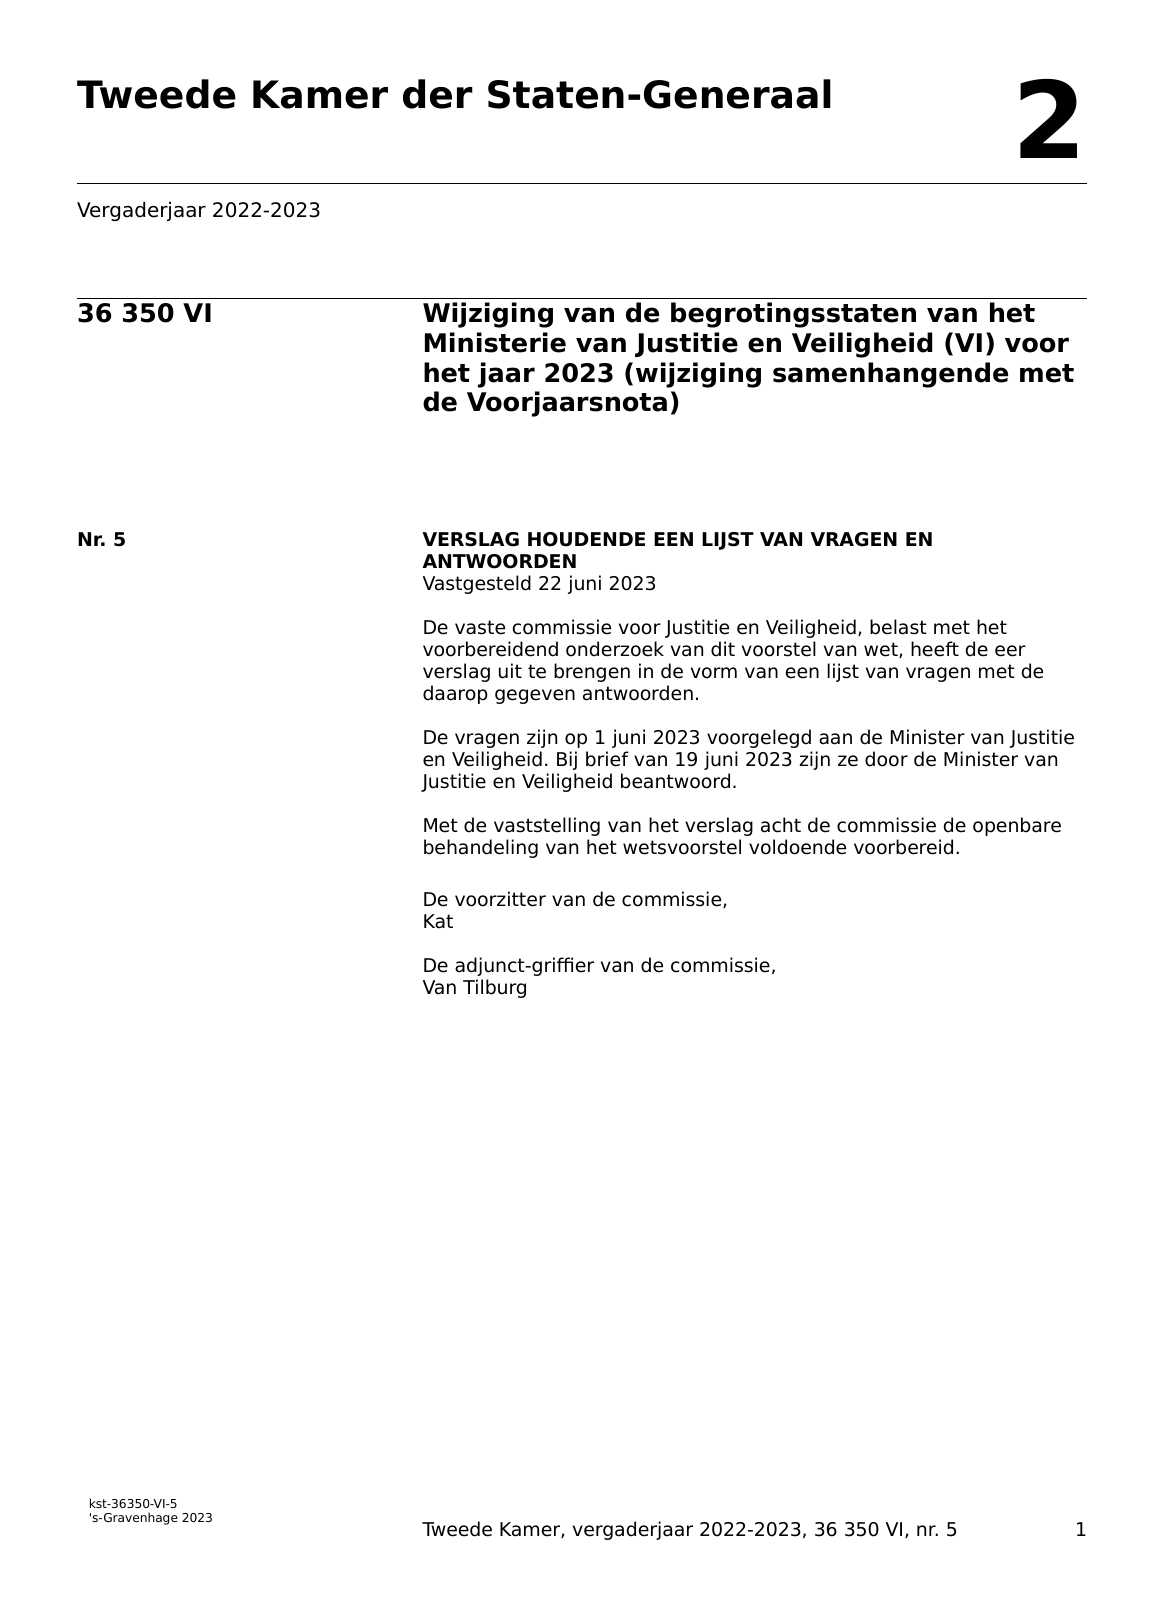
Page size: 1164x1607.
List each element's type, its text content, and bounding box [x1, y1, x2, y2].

text De vragen zijn op 1 juni 2023 voorgelegd aan de Minister van Justitie en Veiligheid. Bij brief van 19 juni 2023 zijn ze door de Minister van Justitie en Veiligheid beantwoord. [422, 727, 1087, 793]
subtitle Nr. 5 VERSLAG HOUDENDE EEN LIJST VAN VRAGEN EN ANTWOORDEN [77, 529, 1087, 573]
table_cell Vergaderjaar 2022-2023 [77, 184, 1087, 298]
subtitle 36 350 VI Wijziging van de begrotingsstaten van het Ministerie van Justitie en Veiligheid (VI) voor het jaar 2023 (wijziging samenhangende met de Voorjaarsnota) [77, 299, 1087, 418]
text 's-Gravenhage 2023 [88, 1511, 323, 1525]
table_header Tweede Kamer der Staten-Generaal [77, 59, 886, 183]
table_header 2 [886, 59, 1087, 183]
text De vaste commissie voor Justitie en Veiligheid, belast met het voorbereidend onderzoek van dit voorstel van wet, heeft de eer verslag uit te brengen in de vorm van een lijst van vragen met de daarop gegeven antwoorden. [422, 617, 1087, 705]
text Vastgesteld 22 juni 2023 [422, 573, 1087, 595]
text De voorzitter van de commissie, Kat [422, 889, 1087, 933]
text kst-36350-VI-5 [88, 1497, 323, 1511]
text De adjunct-griffier van de commissie, Van Tilburg [422, 955, 1087, 999]
text Met de vaststelling van het verslag acht de commissie de openbare behandeling van het wetsvoorstel voldoende voorbereid. [422, 815, 1087, 859]
